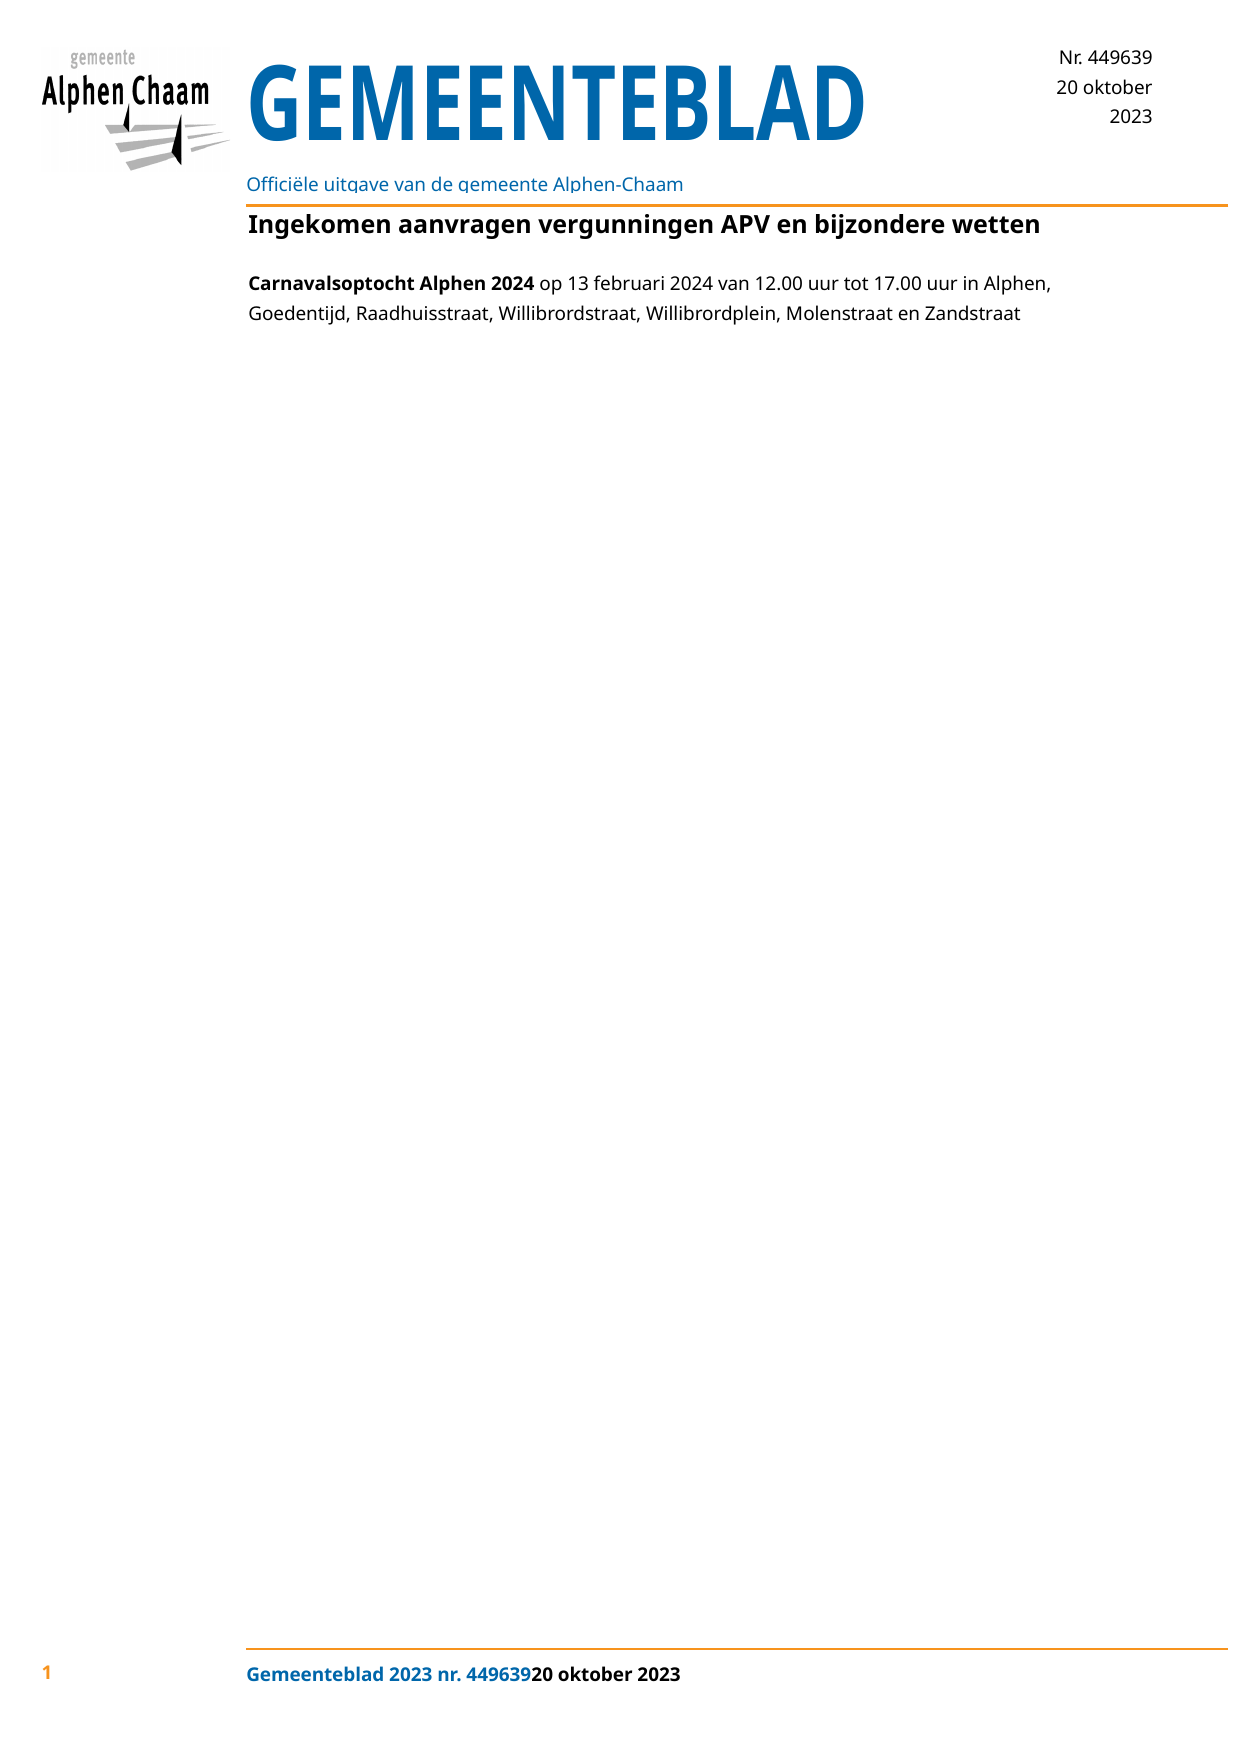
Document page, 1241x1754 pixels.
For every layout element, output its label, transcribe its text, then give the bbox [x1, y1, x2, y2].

text Carnavalsoptocht Alphen 2024 op 13 februari 2024 van 12.00 uur tot 17.00 uur in Alphen, Goedentijd, Raadhuisstraat, Willibrordstraat, Willibrordplein, Molenstraat en Zandstraat [248, 270, 1152, 326]
text Ingekomen aanvragen vergunningen APV en bijzondere wetten [248, 207, 1152, 241]
picture [41, 47, 231, 172]
